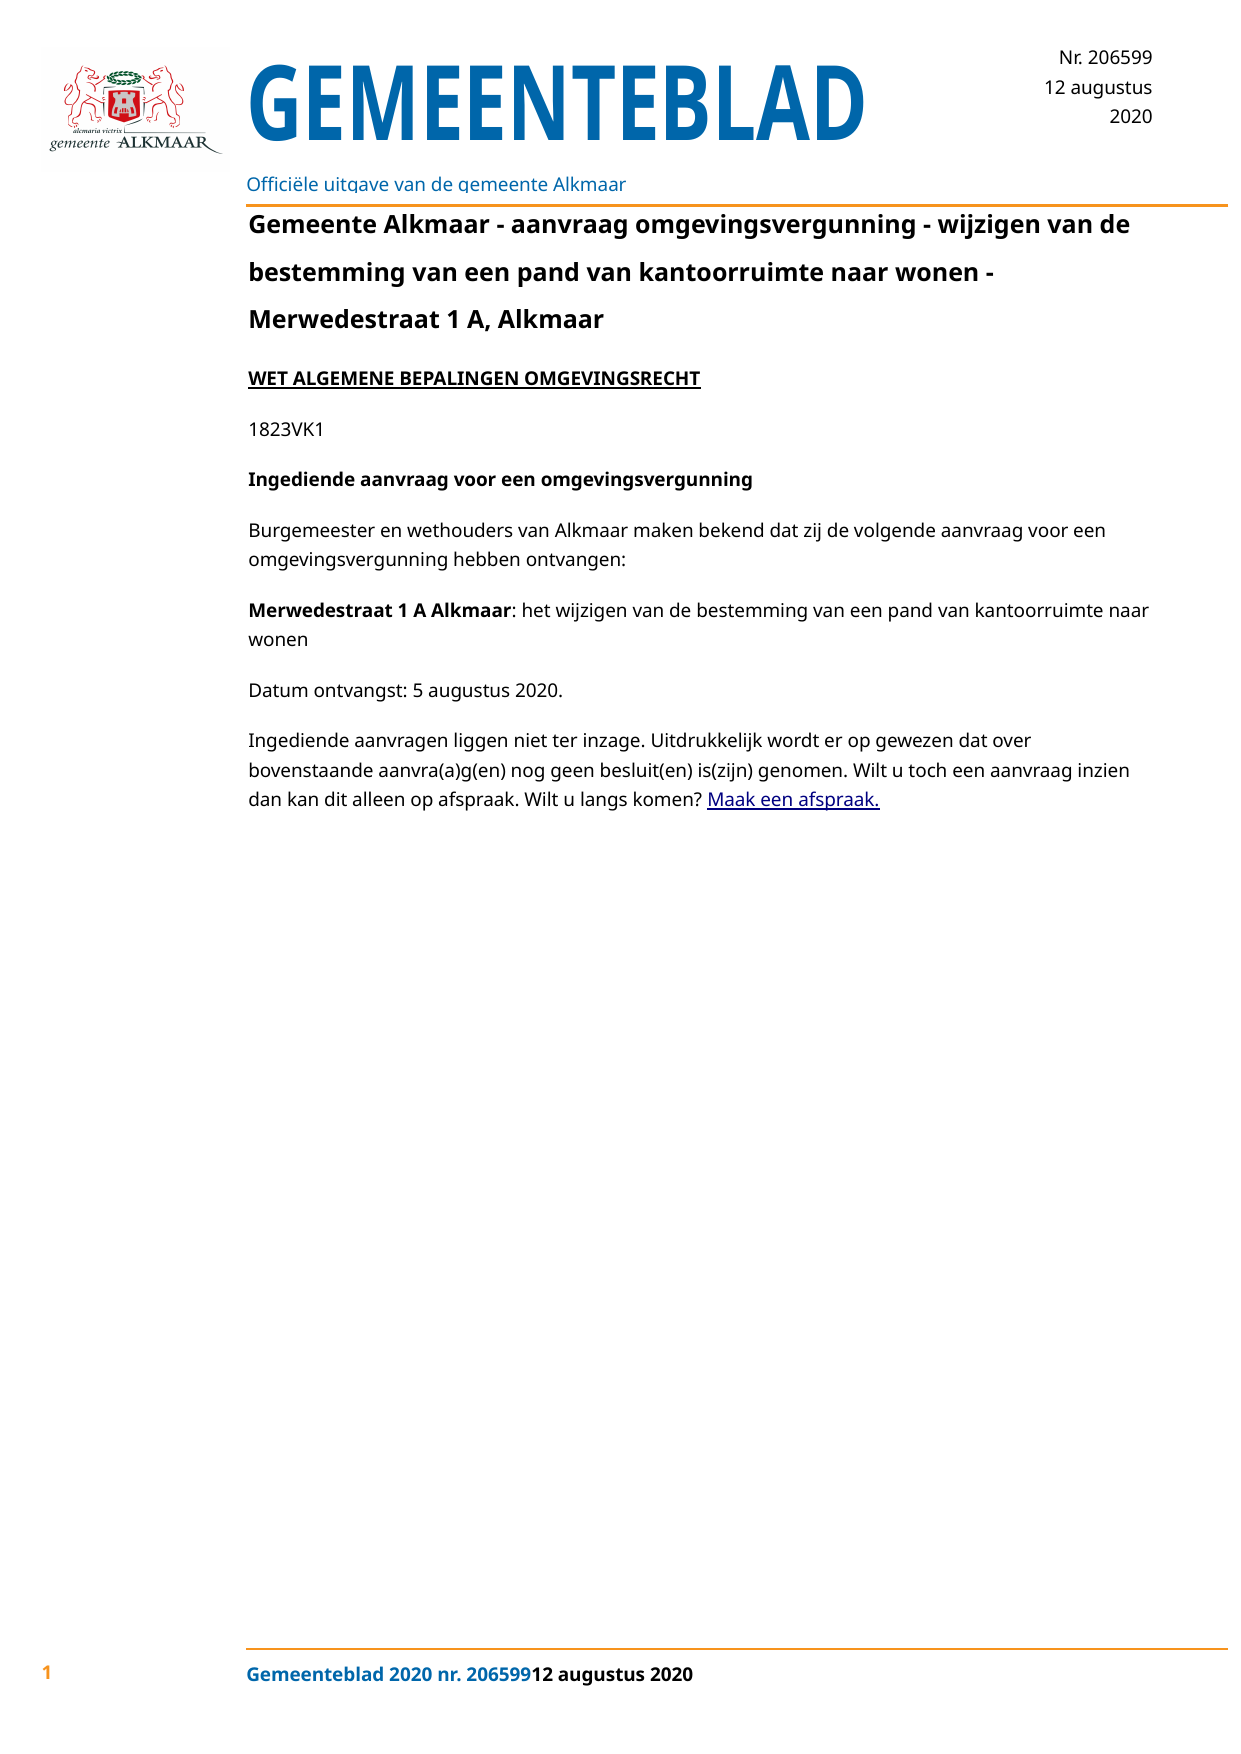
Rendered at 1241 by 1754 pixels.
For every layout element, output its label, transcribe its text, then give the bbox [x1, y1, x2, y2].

text Burgemeester en wethouders van Alkmaar maken bekend dat zij de volgende aanvraag voor een omgevingsvergunning hebben ontvangen: [248, 517, 1152, 572]
text 1823VK1 [248, 416, 1152, 442]
text Gemeente Alkmaar - aanvraag omgevingsvergunning - wijzigen van de bestemming van een pand van kantoorruimte naar wonen - Merwedestraat 1 A, Alkmaar [248, 207, 1152, 336]
picture [41, 47, 231, 172]
text WET ALGEMENE BEPALINGEN OMGEVINGSRECHT [248, 366, 1152, 391]
text Ingediende aanvraag voor een omgevingsvergunning [248, 466, 1152, 492]
text Ingediende aanvragen liggen niet ter inzage. Uitdrukkelijk wordt er op gewezen dat over bovenstaande aanvra(a)g(en) nog geen besluit(en) is(zijn) genomen. Wilt u toch een aanvraag inzien dan kan dit alleen op afspraak. Wilt u langs komen? Maak een afspraak. [248, 727, 1152, 812]
text Datum ontvangst: 5 augustus 2020. [248, 677, 1152, 702]
text Merwedestraat 1 A Alkmaar: het wijzigen van de bestemming van een pand van kantoorruimte naar wonen [248, 597, 1152, 652]
